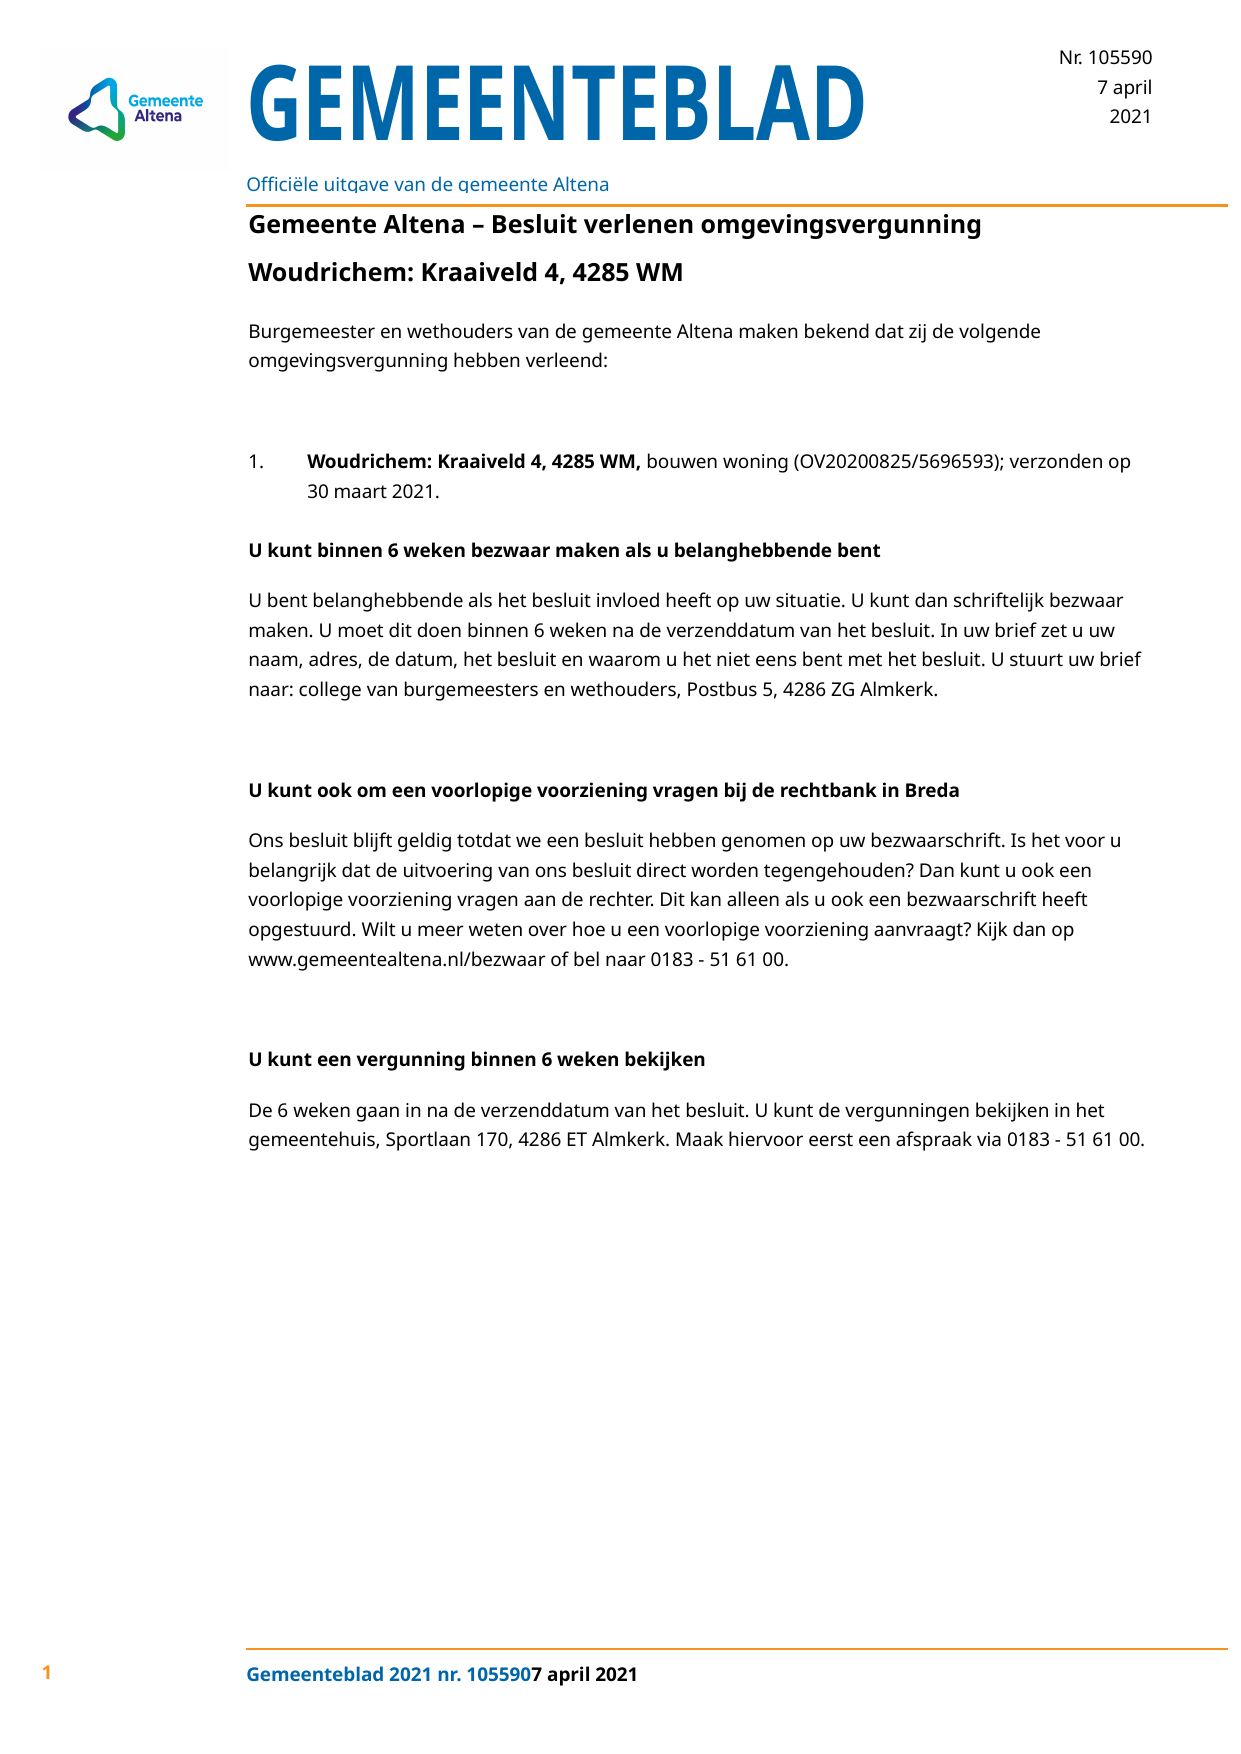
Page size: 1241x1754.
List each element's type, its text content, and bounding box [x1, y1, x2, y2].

text Ons besluit blijft geldig totdat we een besluit hebben genomen op uw bezwaarschrift. Is het voor u belangrijk dat de uitvoering van ons besluit direct worden tegengehouden? Dan kunt u ook een voorlopige voorziening vragen aan de rechter. Dit kan alleen als u ook een bezwaarschrift heeft opgestuurd. Wilt u meer weten over hoe u een voorlopige voorziening aanvraagt? Kijk dan op www.gemeentealtena.nl/bezwaar of bel naar 0183 - 51 61 00. [248, 827, 1152, 972]
text U kunt ook om een voorlopige voorziening vragen bij de rechtbank in Breda [248, 777, 1152, 803]
text U kunt binnen 6 weken bezwaar maken als u belanghebbende bent [248, 537, 1152, 563]
text De 6 weken gaan in na de verzenddatum van het besluit. U kunt de vergunningen bekijken in het gemeentehuis, Sportlaan 170, 4286 ET Almkerk. Maak hiervoor eerst een afspraak via 0183 - 51 61 00. [248, 1097, 1152, 1152]
picture [41, 47, 231, 172]
text U kunt een vergunning binnen 6 weken bekijken [248, 1047, 1152, 1072]
text Burgemeester en wethouders van de gemeente Altena maken bekend dat zij de volgende omgevingsvergunning hebben verleend: [248, 318, 1152, 373]
text Gemeente Altena – Besluit verlenen omgevingsvergunning Woudrichem: Kraaiveld 4, 4285 WM [248, 207, 1152, 288]
text U bent belanghebbende als het besluit invloed heeft op uw situatie. U kunt dan schriftelijk bezwaar maken. U moet dit doen binnen 6 weken na de verzenddatum van het besluit. In uw brief zet u uw naam, adres, de datum, het besluit en waarom u het niet eens bent met het besluit. U stuurt uw brief naar: college van burgemeesters en wethouders, Postbus 5, 4286 ZG Almkerk. [248, 587, 1152, 702]
list Woudrichem: Kraaiveld 4, 4285 WM, bouwen woning (OV20200825/5696593); verzonden op 30 maart 2021. [248, 448, 1152, 504]
